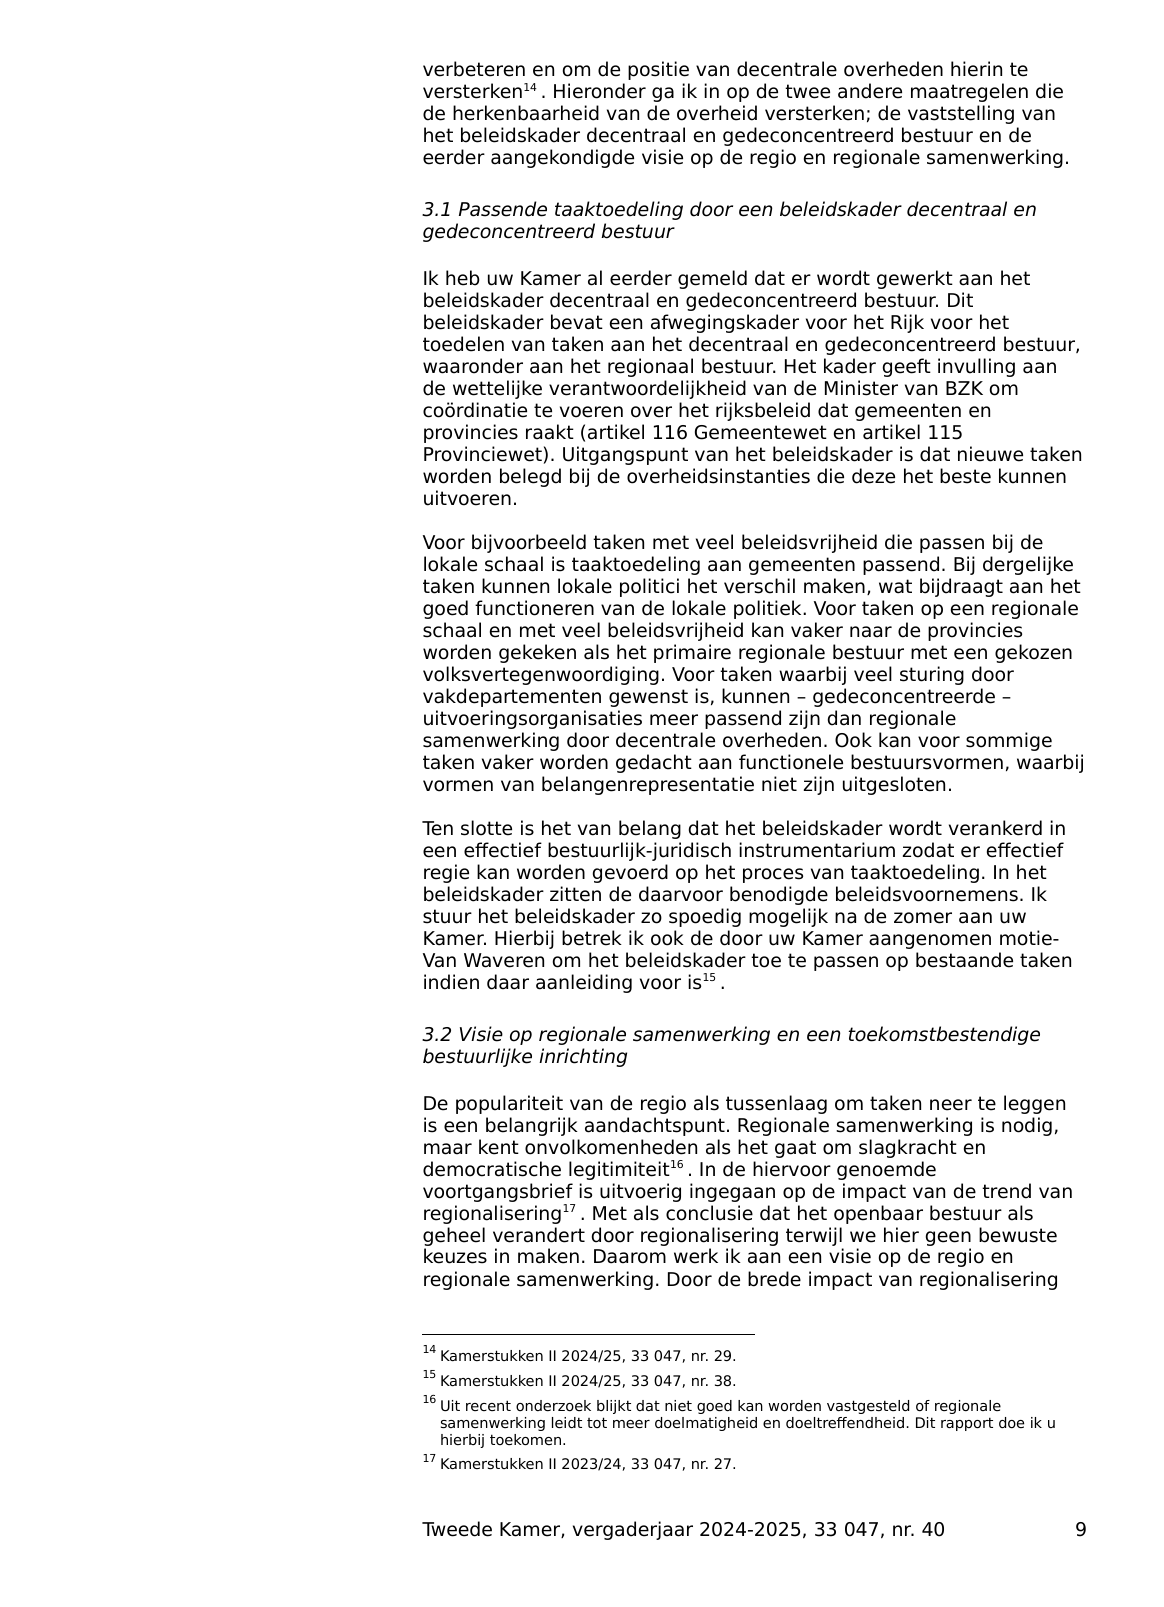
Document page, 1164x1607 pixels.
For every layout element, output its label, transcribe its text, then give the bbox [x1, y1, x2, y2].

text Kamerstukken II 2023/24, 33 047, nr. 27. [422, 1452, 1087, 1474]
text De populariteit van de regio als tussenlaag om taken neer te leggen is een belangrijk aandachtspunt. Regionale samenwerking is nodig, maar kent onvolkomenheden als het gaat om slagkracht en democratische legitimiteit. In de hiervoor genoemde voortgangsbrief is uitvoerig ingegaan op de impact van de trend van regionalisering. Met als conclusie dat het openbaar bestuur als geheel verandert door regionalisering terwijl we hier geen bewuste keuzes in maken. Daarom werk ik aan een visie op de regio en regionale samenwerking. Door de brede impact van regionalisering [422, 1093, 1087, 1290]
text Kamerstukken II 2024/25, 33 047, nr. 38. [422, 1368, 1087, 1391]
text Ik heb uw Kamer al eerder gemeld dat er wordt gewerkt aan het beleidskader decentraal en gedeconcentreerd bestuur. Dit beleidskader bevat een afwegingskader voor het Rijk voor het toedelen van taken aan het decentraal en gedeconcentreerd bestuur, waaronder aan het regionaal bestuur. Het kader geeft invulling aan de wettelijke verantwoordelijkheid van de Minister van BZK om coördinatie te voeren over het rijksbeleid dat gemeenten en provincies raakt (artikel 116 Gemeentewet en artikel 115 Provinciewet). Uitgangspunt van het beleidskader is dat nieuwe taken worden belegd bij de overheidsinstanties die deze het beste kunnen uitvoeren. [422, 268, 1087, 510]
text Voor bijvoorbeeld taken met veel beleidsvrijheid die passen bij de lokale schaal is taaktoedeling aan gemeenten passend. Bij dergelijke taken kunnen lokale politici het verschil maken, wat bijdraagt aan het goed functioneren van de lokale politiek. Voor taken op een regionale schaal en met veel beleidsvrijheid kan vaker naar de provincies worden gekeken als het primaire regionale bestuur met een gekozen volksvertegenwoordiging. Voor taken waarbij veel sturing door vakdepartementen gewenst is, kunnen – gedeconcentreerde – uitvoeringsorganisaties meer passend zijn dan regionale samenwerking door decentrale overheden. Ook kan voor sommige taken vaker worden gedacht aan functionele bestuursvormen, waarbij vormen van belangenrepresentatie niet zijn uitgesloten. [422, 532, 1087, 796]
text Uit recent onderzoek blijkt dat niet goed kan worden vastgesteld of regionale samenwerking leidt tot meer doelmatigheid en doeltreffendheid. Dit rapport doe ik u hierbij toekomen. [422, 1393, 1087, 1449]
subtitle 3.2 Visie op regionale samenwerking en een toekomstbestendige bestuurlijke inrichting [422, 1024, 1087, 1068]
subtitle 3.1 Passende taaktoedeling door een beleidskader decentraal en gedeconcentreerd bestuur [422, 199, 1087, 243]
text Ten slotte is het van belang dat het beleidskader wordt verankerd in een effectief bestuurlijk-juridisch instrumentarium zodat er effectief regie kan worden gevoerd op het proces van taaktoedeling. In het beleidskader zitten de daarvoor benodigde beleidsvoornemens. Ik stuur het beleidskader zo spoedig mogelijk na de zomer aan uw Kamer. Hierbij betrek ik ook de door uw Kamer aangenomen motie-Van Waveren om het beleidskader toe te passen op bestaande taken indien daar aanleiding voor is. [422, 818, 1087, 994]
text Kamerstukken II 2024/25, 33 047, nr. 29. [422, 1343, 1087, 1366]
text verbeteren en om de positie van decentrale overheden hierin te versterken. Hieronder ga ik in op de twee andere maatregelen die de herkenbaarheid van de overheid versterken; de vaststelling van het beleidskader decentraal en gedeconcentreerd bestuur en de eerder aangekondigde visie op de regio en regionale samenwerking. [422, 59, 1087, 169]
